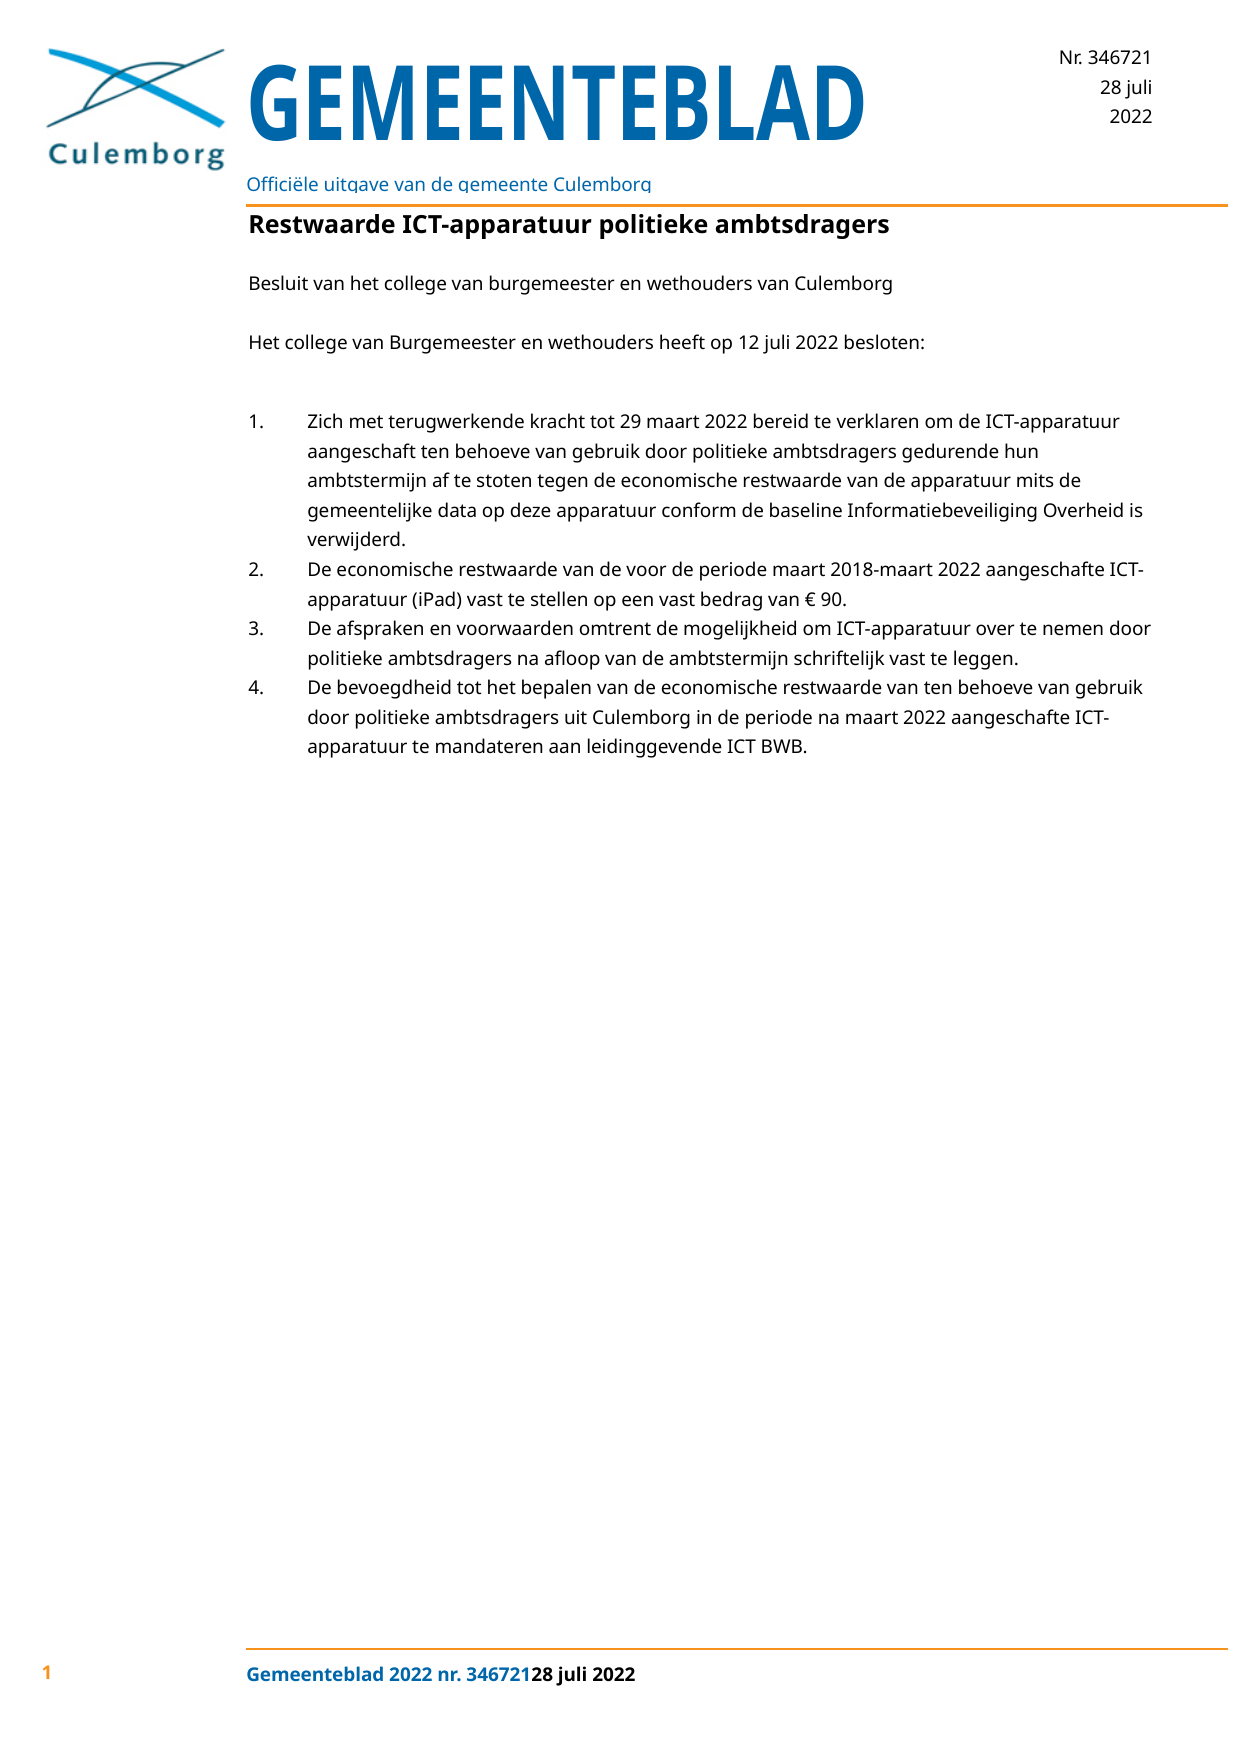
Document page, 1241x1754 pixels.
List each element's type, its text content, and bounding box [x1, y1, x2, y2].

list De bevoegdheid tot het bepalen van de economische restwaarde van ten behoeve van gebruik door politieke ambtsdragers uit Culemborg in de periode na maart 2022 aangeschafte ICT-apparatuur te mandateren aan leidinggevende ICT BWB. [248, 674, 1152, 759]
text Besluit van het college van burgemeester en wethouders van Culemborg [248, 270, 1152, 296]
text Restwaarde ICT-apparatuur politieke ambtsdragers [248, 207, 1152, 241]
list De afspraken en voorwaarden omtrent de mogelijkheid om ICT-apparatuur over te nemen door politieke ambtsdragers na afloop van de ambtstermijn schriftelijk vast te leggen. [248, 615, 1152, 671]
text Het college van Burgemeester en wethouders heeft op 12 juli 2022 besloten: [248, 329, 1152, 355]
picture [41, 47, 231, 172]
list Zich met terugwerkende kracht tot 29 maart 2022 bereid te verklaren om de ICT-apparatuur aangeschaft ten behoeve van gebruik door politieke ambtsdragers gedurende hun ambtstermijn af te stoten tegen de economische restwaarde van de apparatuur mits de gemeentelijke data op deze apparatuur conform de baseline Informatiebeveiliging Overheid is verwijderd. [248, 408, 1152, 552]
list De economische restwaarde van de voor de periode maart 2018-maart 2022 aangeschafte ICT-apparatuur (iPad) vast te stellen op een vast bedrag van € 90. [248, 556, 1152, 612]
